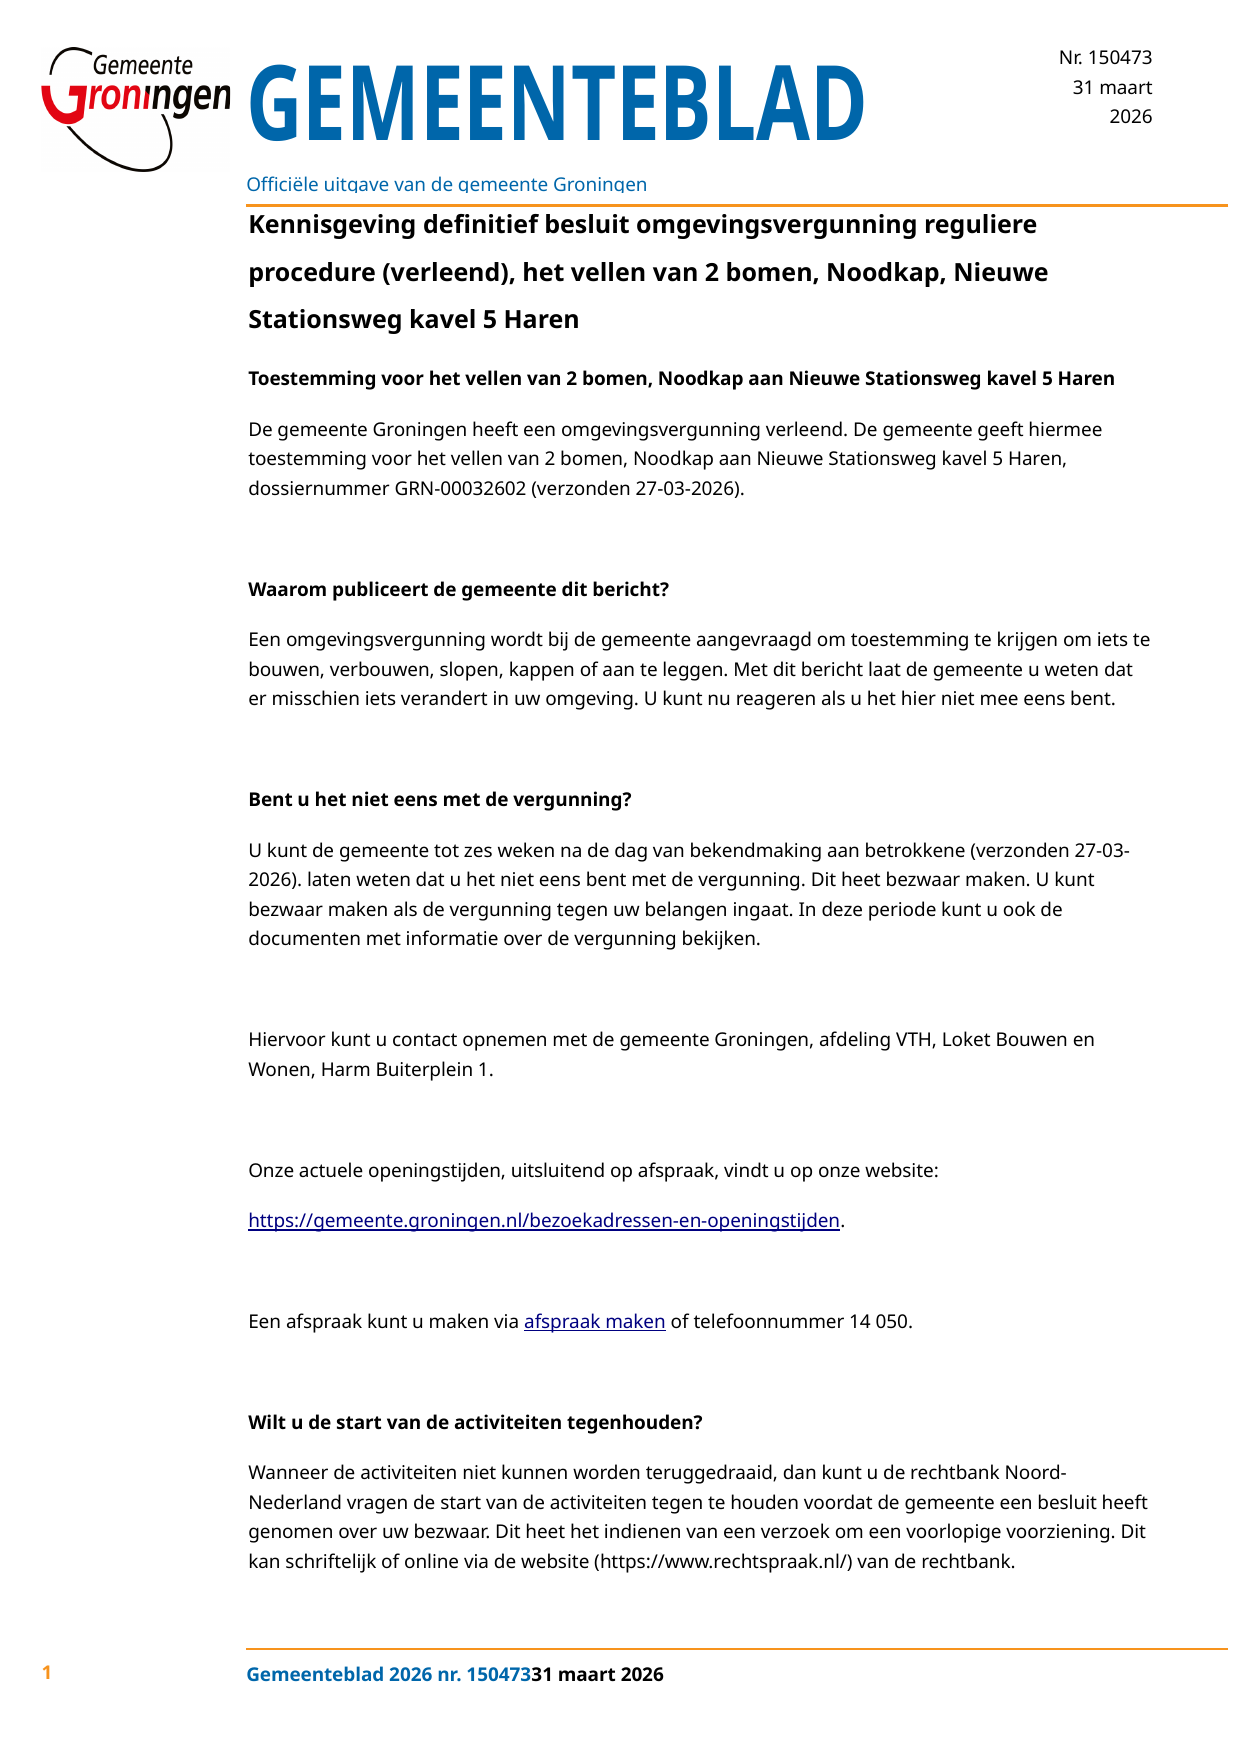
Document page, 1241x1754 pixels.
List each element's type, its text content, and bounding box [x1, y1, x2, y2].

text Wanneer de activiteiten niet kunnen worden teruggedraaid, dan kunt u de rechtbank Noord-Nederland vragen de start van de activiteiten tegen te houden voordat de gemeente een besluit heeft genomen over uw bezwaar. Dit heet het indienen van een verzoek om een voorlopige voorziening. Dit kan schriftelijk of online via de website (https://www.rechtspraak.nl/) van de rechtbank. [248, 1459, 1152, 1574]
text Een afspraak kunt u maken via afspraak maken of telefoonnummer 14 050. [248, 1308, 1152, 1334]
picture [41, 47, 231, 172]
text U kunt de gemeente tot zes weken na de dag van bekendmaking aan betrokkene (verzonden 27-03-2026). laten weten dat u het niet eens bent met de vergunning. Dit heet bezwaar maken. U kunt bezwaar maken als de vergunning tegen uw belangen ingaat. In deze periode kunt u ook de documenten met informatie over de vergunning bekijken. [248, 837, 1152, 951]
text Waarom publiceert de gemeente dit bericht? [248, 576, 1152, 602]
text https://gemeente.groningen.nl/bezoekadressen-en-openingstijden. [248, 1207, 1152, 1233]
text Bent u het niet eens met de vergunning? [248, 786, 1152, 812]
text Wilt u de start van de activiteiten tegenhouden? [248, 1409, 1152, 1434]
text Kennisgeving definitief besluit omgevingsvergunning reguliere procedure (verleend), het vellen van 2 bomen, Noodkap, Nieuwe Stationsweg kavel 5 Haren [248, 207, 1152, 336]
text Een omgevingsvergunning wordt bij de gemeente aangevraagd om toestemming te krijgen om iets te bouwen, verbouwen, slopen, kappen of aan te leggen. Met dit bericht laat de gemeente u weten dat er misschien iets verandert in uw omgeving. U kunt nu reageren als u het hier niet mee eens bent. [248, 626, 1152, 711]
text Onze actuele openingstijden, uitsluitend op afspraak, vindt u op onze website: [248, 1157, 1152, 1182]
text Hiervoor kunt u contact opnemen met de gemeente Groningen, afdeling VTH, Loket Bouwen en Wonen, Harm Buiterplein 1. [248, 1026, 1152, 1082]
text De gemeente Groningen heeft een omgevingsvergunning verleend. De gemeente geeft hiermee toestemming voor het vellen van 2 bomen, Noodkap aan Nieuwe Stationsweg kavel 5 Haren, dossiernummer GRN-00032602 (verzonden 27-03-2026). [248, 416, 1152, 501]
text Toestemming voor het vellen van 2 bomen, Noodkap aan Nieuwe Stationsweg kavel 5 Haren [248, 366, 1152, 391]
